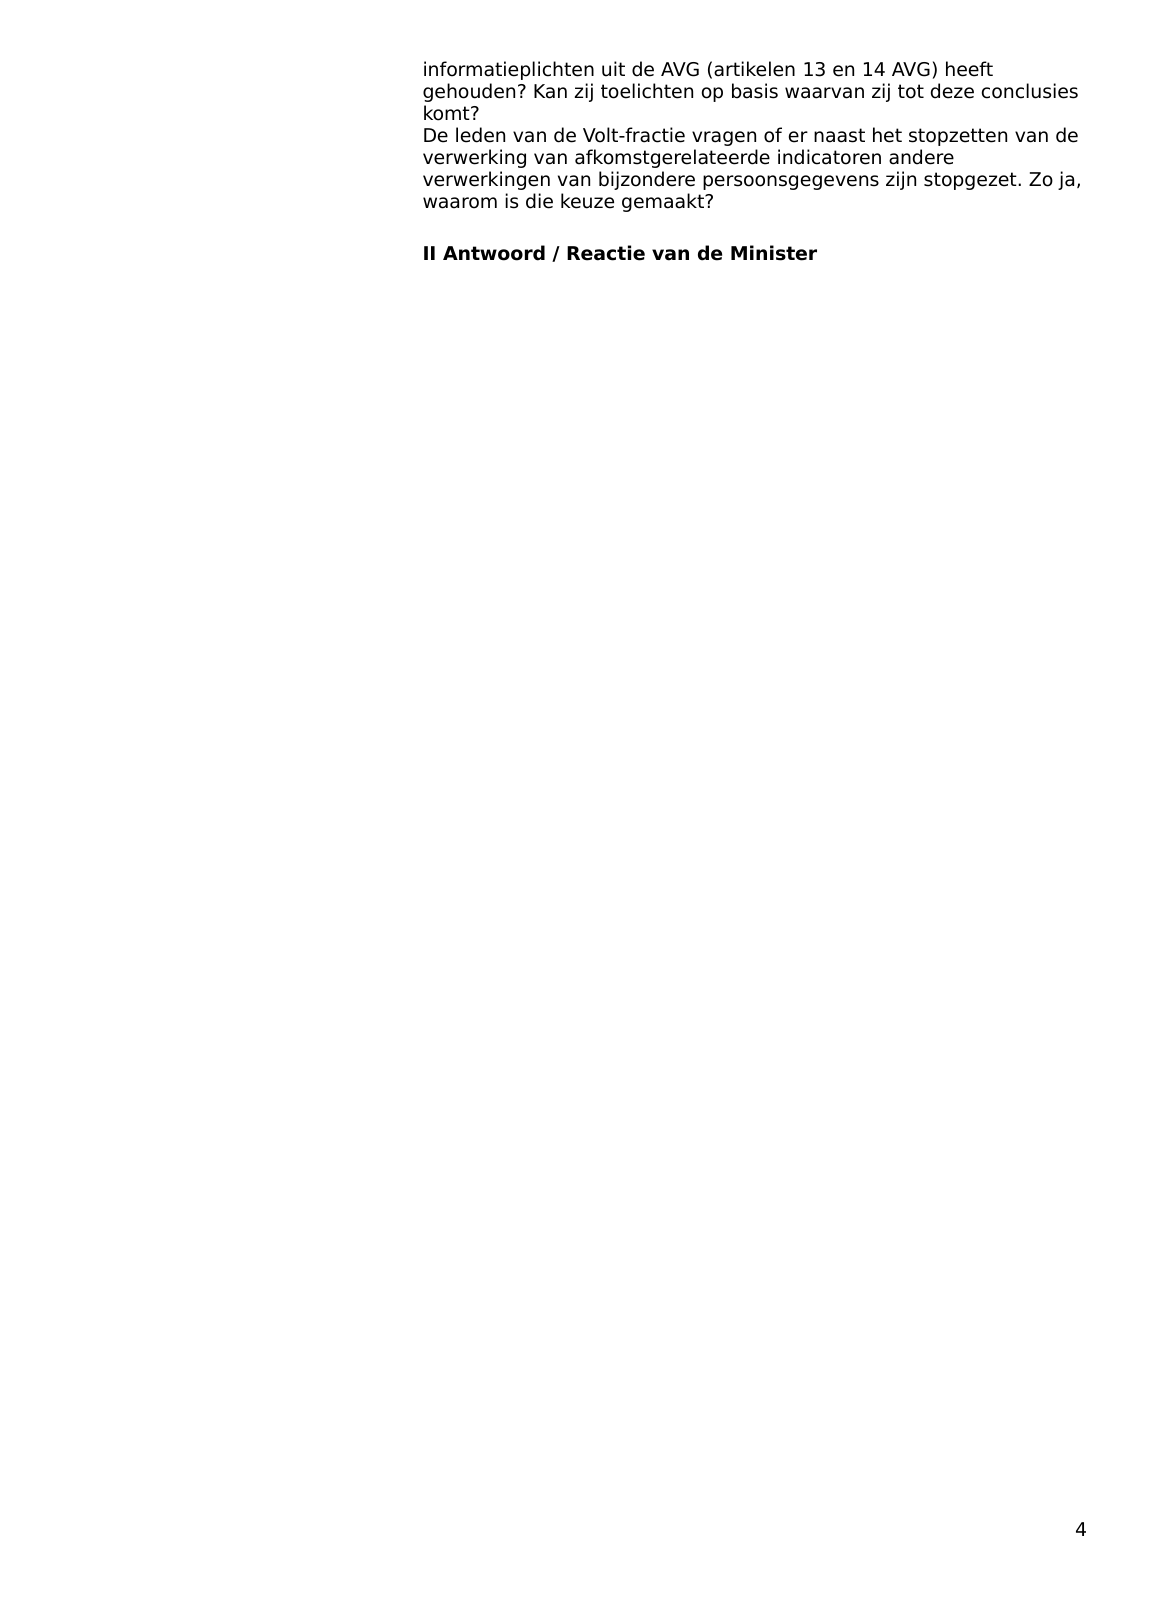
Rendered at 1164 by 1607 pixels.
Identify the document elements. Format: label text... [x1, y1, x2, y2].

subtitle II Antwoord / Reactie van de Minister [422, 243, 1087, 265]
text De leden van de Volt-fractie vragen of er naast het stopzetten van de verwerking van afkomstgerelateerde indicatoren andere verwerkingen van bijzondere persoonsgegevens zijn stopgezet. Zo ja, waarom is die keuze gemaakt? [422, 125, 1087, 213]
text informatieplichten uit de AVG (artikelen 13 en 14 AVG) heeft gehouden? Kan zij toelichten op basis waarvan zij tot deze conclusies komt? [422, 59, 1087, 125]
